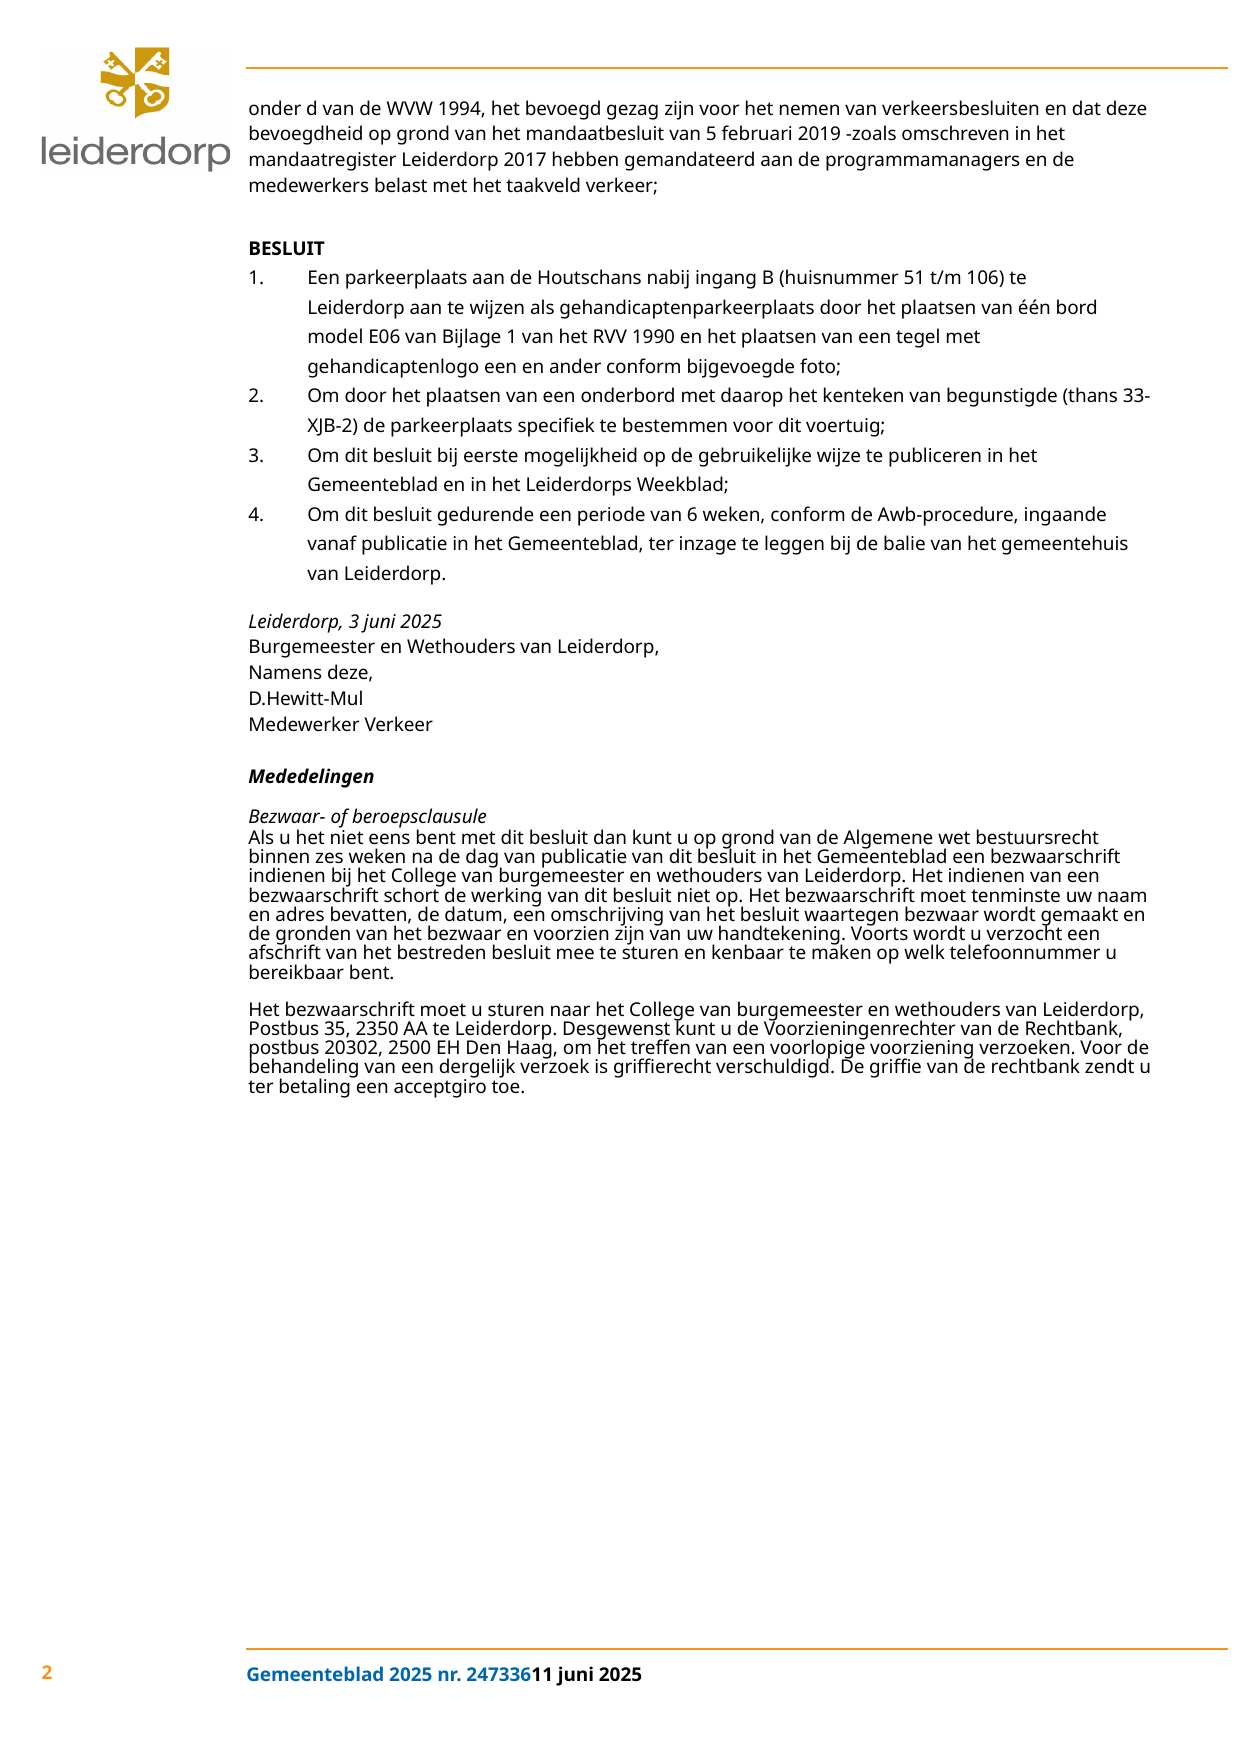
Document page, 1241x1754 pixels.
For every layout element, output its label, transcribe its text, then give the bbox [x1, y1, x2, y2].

list Om door het plaatsen van een onderbord met daarop het kenteken van begunstigde (thans 33-XJB-2) de parkeerplaats specifiek te bestemmen voor dit voertuig; [248, 383, 1152, 438]
picture [41, 47, 231, 172]
text D.Hewitt-Mul [248, 685, 1152, 711]
text Mededelingen [248, 764, 1152, 789]
text onder d van de WVW 1994, het bevoegd gezag zijn voor het nemen van verkeersbesluiten en dat deze bevoegdheid op grond van het mandaatbesluit van 5 februari 2019 -zoals omschreven in het mandaatregister Leiderdorp 2017 hebben gemandateerd aan de programmamanagers en de medewerkers belast met het taakveld verkeer; [248, 95, 1152, 198]
text Burgemeester en Wethouders van Leiderdorp, [248, 634, 1152, 659]
text Het bezwaarschrift moet u sturen naar het College van burgemeester en wethouders van Leiderdorp, Postbus 35, 2350 AA te Leiderdorp. Desgewenst kunt u de Voorzieningenrechter van de Rechtbank, postbus 20302, 2500 EH Den Haag, om het treffen van een voorlopige voorziening verzoeken. Voor de behandeling van een dergelijk verzoek is griffierecht verschuldigd. De griffie van de rechtbank zendt u ter betaling een acceptgiro toe. [248, 1001, 1152, 1097]
text Leiderdorp, 3 juni 2025 [248, 608, 1152, 634]
text Bezwaar- of beroepsclausule [248, 803, 1152, 829]
text Als u het niet eens bent met dit besluit dan kunt u op grond van de Algemene wet bestuursrecht binnen zes weken na de dag van publicatie van dit besluit in het Gemeenteblad een bezwaarschrift indienen bij het College van burgemeester en wethouders van Leiderdorp. Het indienen van een bezwaarschrift schort de werking van dit besluit niet op. Het bezwaarschrift moet tenminste uw naam en adres bevatten, de datum, een omschrijving van het besluit waartegen bezwaar wordt gemaakt en de gronden van het bezwaar en voorzien zijn van uw handtekening. Voorts wordt u verzocht een afschrift van het bestreden besluit mee te sturen en kenbaar te maken op welk telefoonnummer u bereikbaar bent. [248, 829, 1152, 983]
list Om dit besluit gedurende een periode van 6 weken, conform de Awb-procedure, ingaande vanaf publicatie in het Gemeenteblad, ter inzage te leggen bij de balie van het gemeentehuis van Leiderdorp. [248, 501, 1152, 586]
text Medewerker Verkeer [248, 711, 1152, 737]
list Een parkeerplaats aan de Houtschans nabij ingang B (huisnummer 51 t/m 106) te Leiderdorp aan te wijzen als gehandicaptenparkeerplaats door het plaatsen van één bord model E06 van Bijlage 1 van het RVV 1990 en het plaatsen van een tegel met gehandicaptenlogo een en ander conform bijgevoegde foto; [248, 264, 1152, 379]
text Namens deze, [248, 659, 1152, 685]
list Om dit besluit bij eerste mogelijkheid op de gebruikelijke wijze te publiceren in het Gemeenteblad en in het Leiderdorps Weekblad; [248, 442, 1152, 497]
text BESLUIT [248, 235, 1152, 260]
